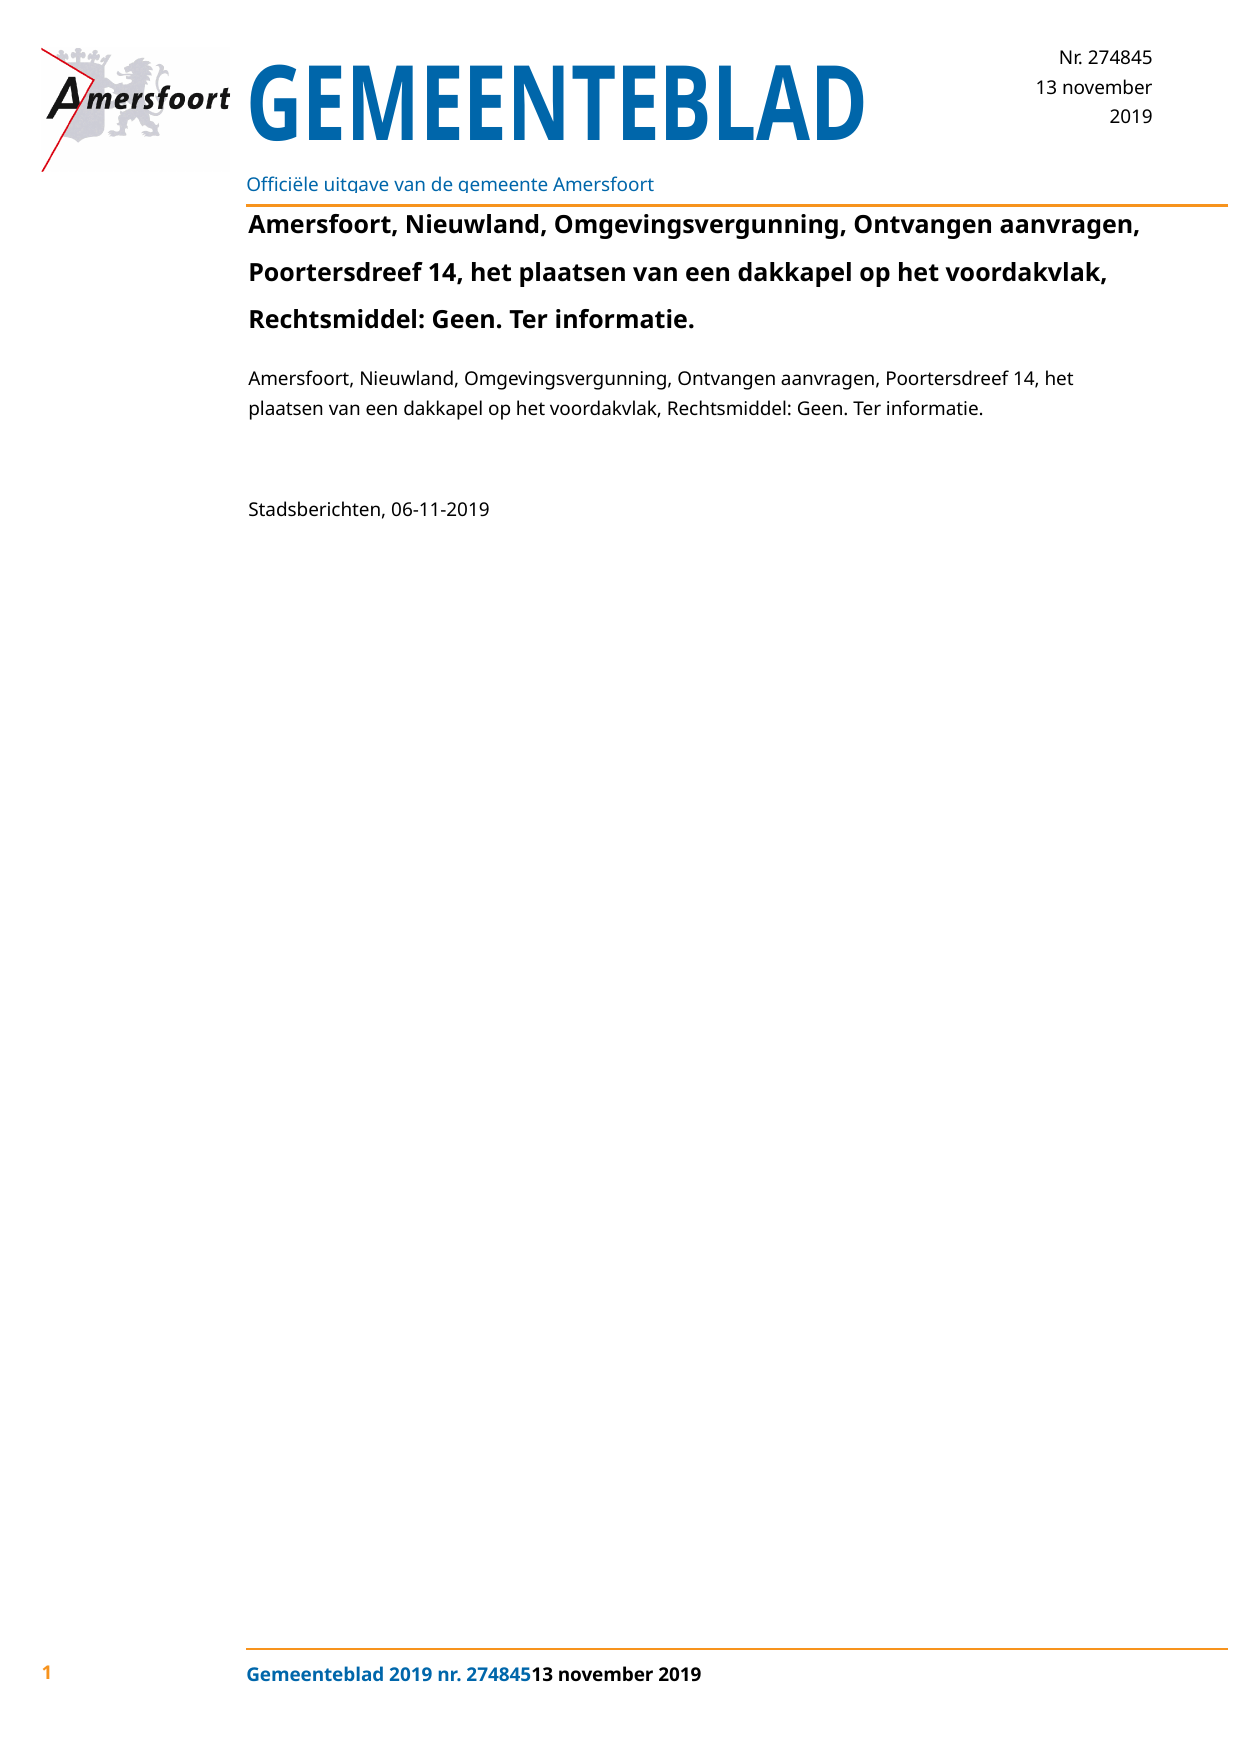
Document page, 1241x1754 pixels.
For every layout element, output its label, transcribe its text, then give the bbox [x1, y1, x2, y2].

text Stadsberichten, 06-11-2019 [248, 496, 1152, 522]
picture [41, 47, 231, 172]
text Amersfoort, Nieuwland, Omgevingsvergunning, Ontvangen aanvragen, Poortersdreef 14, het plaatsen van een dakkapel op het voordakvlak, Rechtsmiddel: Geen. Ter informatie. [248, 366, 1152, 421]
text Amersfoort, Nieuwland, Omgevingsvergunning, Ontvangen aanvragen, Poortersdreef 14, het plaatsen van een dakkapel op het voordakvlak, Rechtsmiddel: Geen. Ter informatie. [248, 207, 1152, 336]
